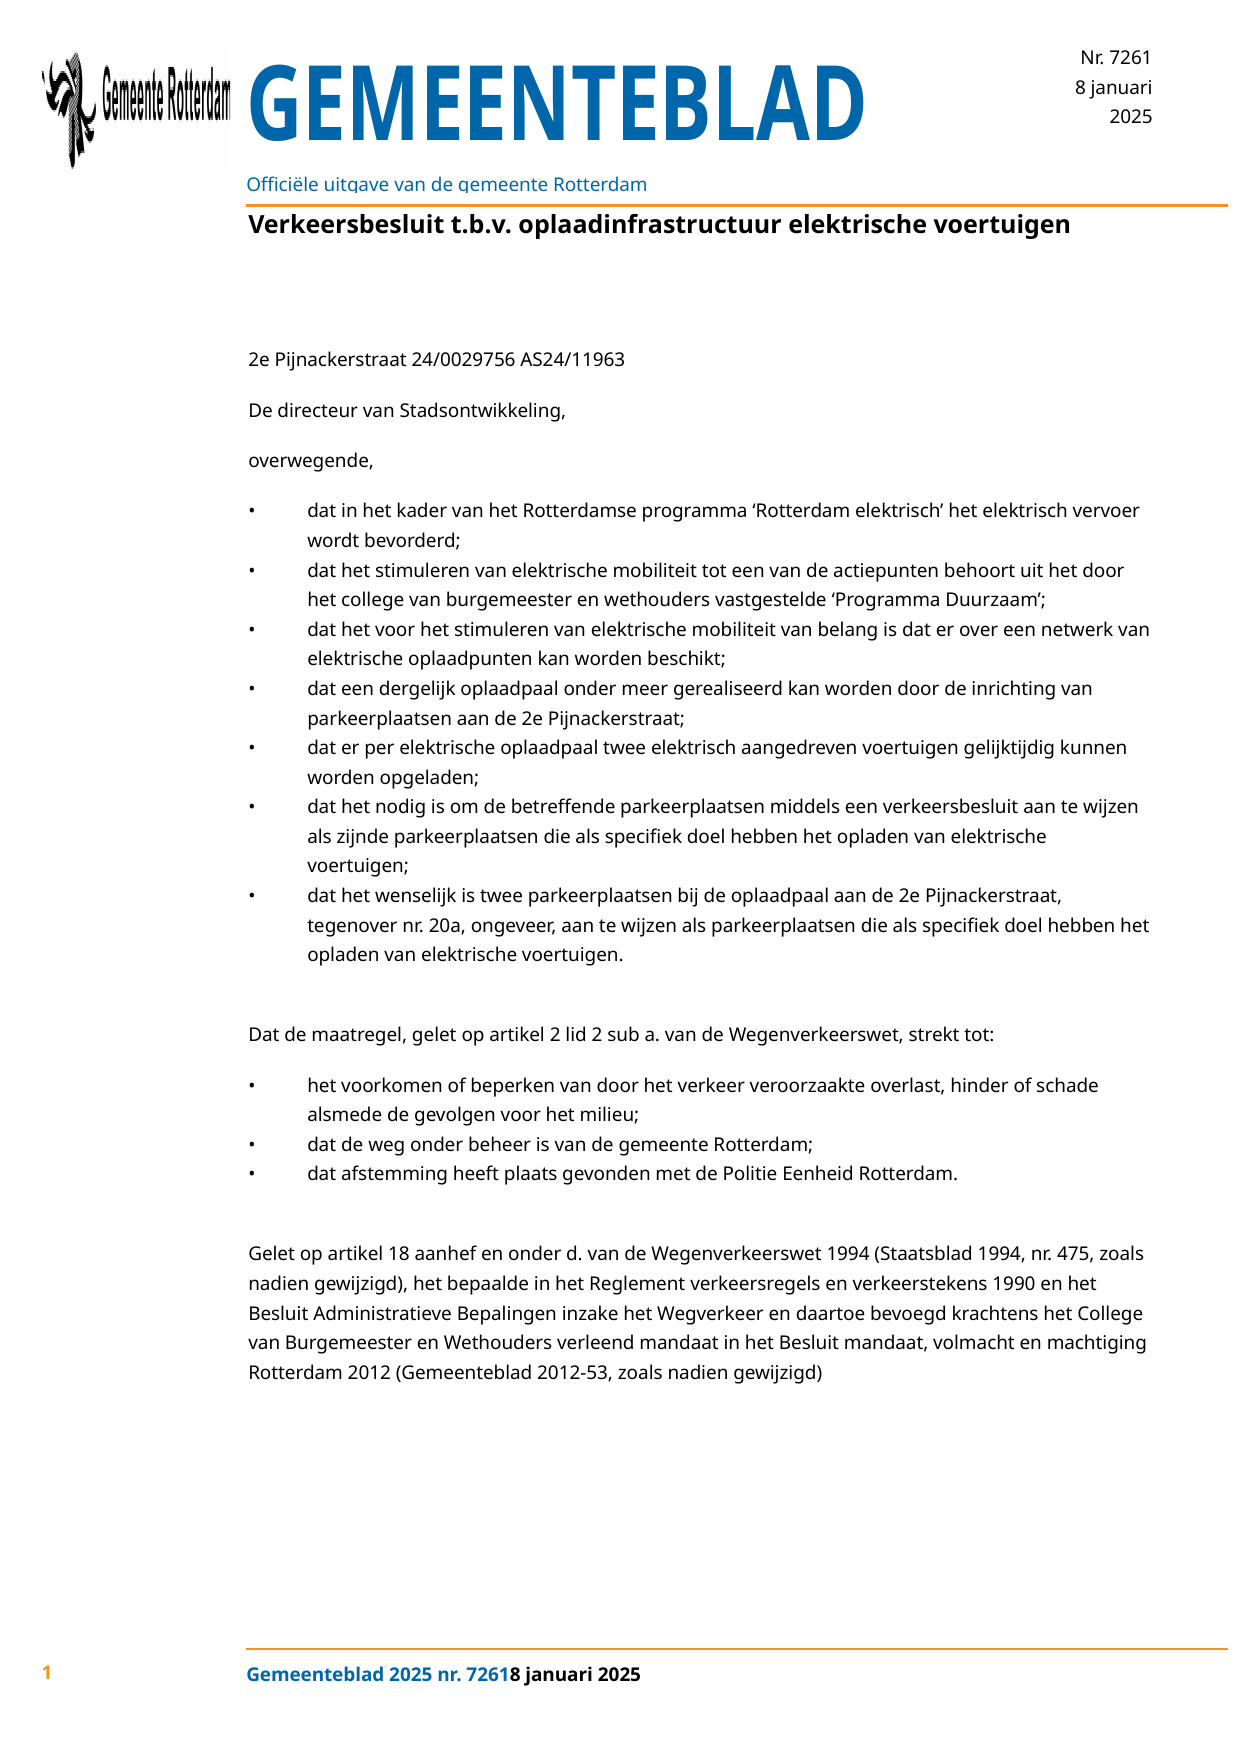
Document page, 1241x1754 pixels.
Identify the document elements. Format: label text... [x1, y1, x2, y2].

text overwegende, [248, 447, 1152, 473]
text De directeur van Stadsontwikkeling, [248, 397, 1152, 423]
text 2e Pijnackerstraat 24/0029756 AS24/11963 [248, 346, 1152, 372]
list dat een dergelijk oplaadpaal onder meer gerealiseerd kan worden door de inrichting van parkeerplaatsen aan de 2e Pijnackerstraat; [248, 675, 1152, 731]
list dat de weg onder beheer is van de gemeente Rotterdam; [248, 1131, 1152, 1157]
list dat er per elektrische oplaadpaal twee elektrisch aangedreven voertuigen gelijktijdig kunnen worden opgeladen; [248, 734, 1152, 790]
list dat het voor het stimuleren van elektrische mobiliteit van belang is dat er over een netwerk van elektrische oplaadpunten kan worden beschikt; [248, 616, 1152, 671]
list dat het wenselijk is twee parkeerplaatsen bij de oplaadpaal aan de 2e Pijnackerstraat, tegenover nr. 20a, ongeveer, aan te wijzen als parkeerplaatsen die als specifiek doel hebben het opladen van elektrische voertuigen. [248, 882, 1152, 967]
text Dat de maatregel, gelet op artikel 2 lid 2 sub a. van de Wegenverkeerswet, strekt tot: [248, 1021, 1152, 1047]
list dat afstemming heeft plaats gevonden met de Politie Eenheid Rotterdam. [248, 1161, 1152, 1186]
text Gelet op artikel 18 aanhef en onder d. van de Wegenverkeerswet 1994 (Staatsblad 1994, nr. 475, zoals nadien gewijzigd), het bepaalde in het Reglement verkeersregels en verkeerstekens 1990 en het Besluit Administratieve Bepalingen inzake het Wegverkeer en daartoe bevoegd krachtens het College van Burgemeester en Wethouders verleend mandaat in het Besluit mandaat, volmacht en machtiging Rotterdam 2012 (Gemeenteblad 2012-53, zoals nadien gewijzigd) [248, 1241, 1152, 1385]
list dat het stimuleren van elektrische mobiliteit tot een van de actiepunten behoort uit het door het college van burgemeester en wethouders vastgestelde ‘Programma Duurzaam’; [248, 557, 1152, 612]
list het voorkomen of beperken van door het verkeer veroorzaakte overlast, hinder of schade alsmede de gevolgen voor het milieu; [248, 1072, 1152, 1127]
text Verkeersbesluit t.b.v. oplaadinfrastructuur elektrische voertuigen [248, 207, 1152, 241]
list dat het nodig is om de betreffende parkeerplaatsen middels een verkeersbesluit aan te wijzen als zijnde parkeerplaatsen die als specifiek doel hebben het opladen van elektrische voertuigen; [248, 793, 1152, 878]
list dat in het kader van het Rotterdamse programma ‘Rotterdam elektrisch’ het elektrisch vervoer wordt bevorderd; [248, 498, 1152, 553]
picture [41, 47, 231, 172]
